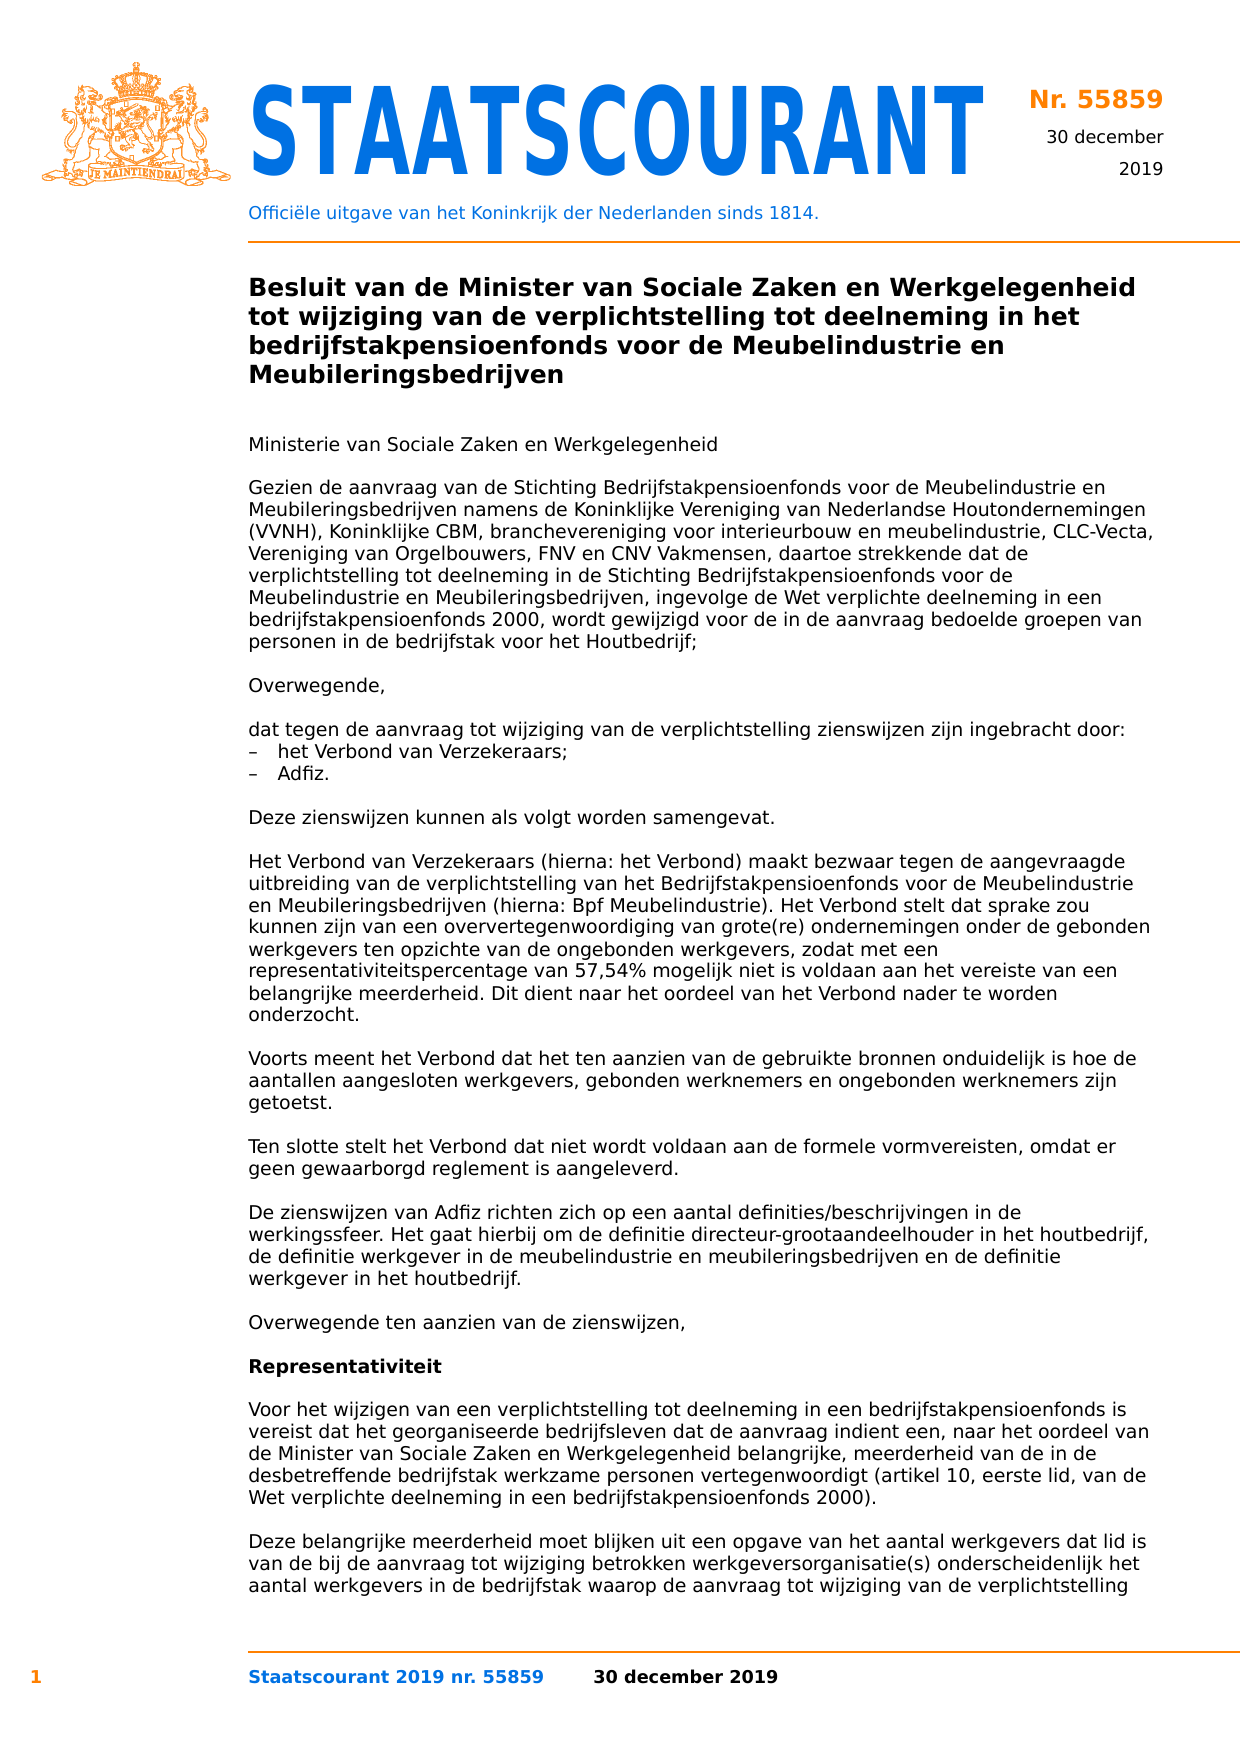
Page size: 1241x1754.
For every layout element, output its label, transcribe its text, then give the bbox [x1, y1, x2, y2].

text Gezien de aanvraag van de Stichting Bedrijfstakpensioenfonds voor de Meubelindustrie en Meubileringsbedrijven namens de Koninklijke Vereniging van Nederlandse Houtondernemingen (VVNH), Koninklijke CBM, branchevereniging voor interieurbouw en meubelindustrie, CLC-Vecta, Vereniging van Orgelbouwers, FNV en CNV Vakmensen, daartoe strekkende dat de verplichtstelling tot deelneming in de Stichting Bedrijfstakpensioenfonds voor de Meubelindustrie en Meubileringsbedrijven, ingevolge de Wet verplichte deelneming in een bedrijfstakpensioenfonds 2000, wordt gewijzigd voor de in de aanvraag bedoelde groepen van personen in de bedrijfstak voor het Houtbedrijf; [248, 477, 1163, 653]
text Ten slotte stelt het Verbond dat niet wordt voldaan aan de formele vormvereisten, omdat er geen gewaarborgd reglement is aangeleverd. [248, 1136, 1163, 1180]
text Ministerie van Sociale Zaken en Werkgelegenheid [248, 433, 1163, 455]
text Voor het wijzigen van een verplichtstelling tot deelneming in een bedrijfstakpensioenfonds is vereist dat het georganiseerde bedrijfsleven dat de aanvraag indient een, naar het oordeel van de Minister van Sociale Zaken en Werkgelegenheid belangrijke, meerderheid van de in de desbetreffende bedrijfstak werkzame personen vertegenwoordigt (artikel 10, eerste lid, van de Wet verplichte deelneming in een bedrijfstakpensioenfonds 2000). [248, 1399, 1163, 1509]
table_header [25, 62, 248, 241]
text Overwegende, [248, 675, 1163, 697]
table_cell Officiële uitgave van het Koninkrijk der Nederlanden sinds 1814. [248, 203, 1240, 241]
subtitle Besluit van de Minister van Sociale Zaken en Werkgelegenheid tot wijziging van de verplichtstelling tot deelneming in het bedrijfstakpensioenfonds voor de Meubelindustrie en Meubileringsbedrijven [248, 273, 1163, 390]
text – Adfiz. [248, 763, 1163, 785]
table_header Nr. 55859 [998, 62, 1240, 121]
picture [41, 62, 231, 186]
text Overwegende ten aanzien van de zienswijzen, [248, 1312, 1163, 1334]
text dat tegen de aanvraag tot wijziging van de verplichtstelling zienswijzen zijn ingebracht door: [248, 719, 1163, 741]
table_cell 2019 [998, 153, 1240, 203]
text Deze zienswijzen kunnen als volgt worden samengevat. [248, 807, 1163, 829]
text Voorts meent het Verbond dat het ten aanzien van de gebruikte bronnen onduidelijk is hoe de aantallen aangesloten werkgevers, gebonden werknemers en ongebonden werknemers zijn getoetst. [248, 1048, 1163, 1114]
text Deze belangrijke meerderheid moet blijken uit een opgave van het aantal werkgevers dat lid is van de bij de aanvraag tot wijziging betrokken werkgeversorganisatie(s) onderscheidenlijk het aantal werkgevers in de bedrijfstak waarop de aanvraag tot wijziging van de verplichtstelling [248, 1531, 1163, 1597]
subtitle Representativiteit [248, 1356, 1163, 1377]
text Het Verbond van Verzekeraars (hierna: het Verbond) maakt bezwaar tegen de aangevraagde uitbreiding van de verplichtstelling van het Bedrijfstakpensioenfonds voor de Meubelindustrie en Meubileringsbedrijven (hierna: Bpf Meubelindustrie). Het Verbond stelt dat sprake zou kunnen zijn van een oververtegenwoordiging van grote(re) ondernemingen onder de gebonden werkgevers ten opzichte van de ongebonden werkgevers, zodat met een representativiteitspercentage van 57,54% mogelijk niet is voldaan aan het vereiste van een belangrijke meerderheid. Dit dient naar het oordeel van het Verbond nader te worden onderzocht. [248, 851, 1163, 1026]
text De zienswijzen van Adfiz richten zich op een aantal definities/beschrijvingen in de werkingssfeer. Het gaat hierbij om de definitie directeur-grootaandeelhouder in het houtbedrijf, de definitie werkgever in de meubelindustrie en meubileringsbedrijven en de definitie werkgever in het houtbedrijf. [248, 1202, 1163, 1290]
table_header STAATSCOURANT [248, 62, 998, 203]
table_cell 30 december [998, 121, 1240, 153]
text – het Verbond van Verzekeraars; [248, 741, 1163, 763]
